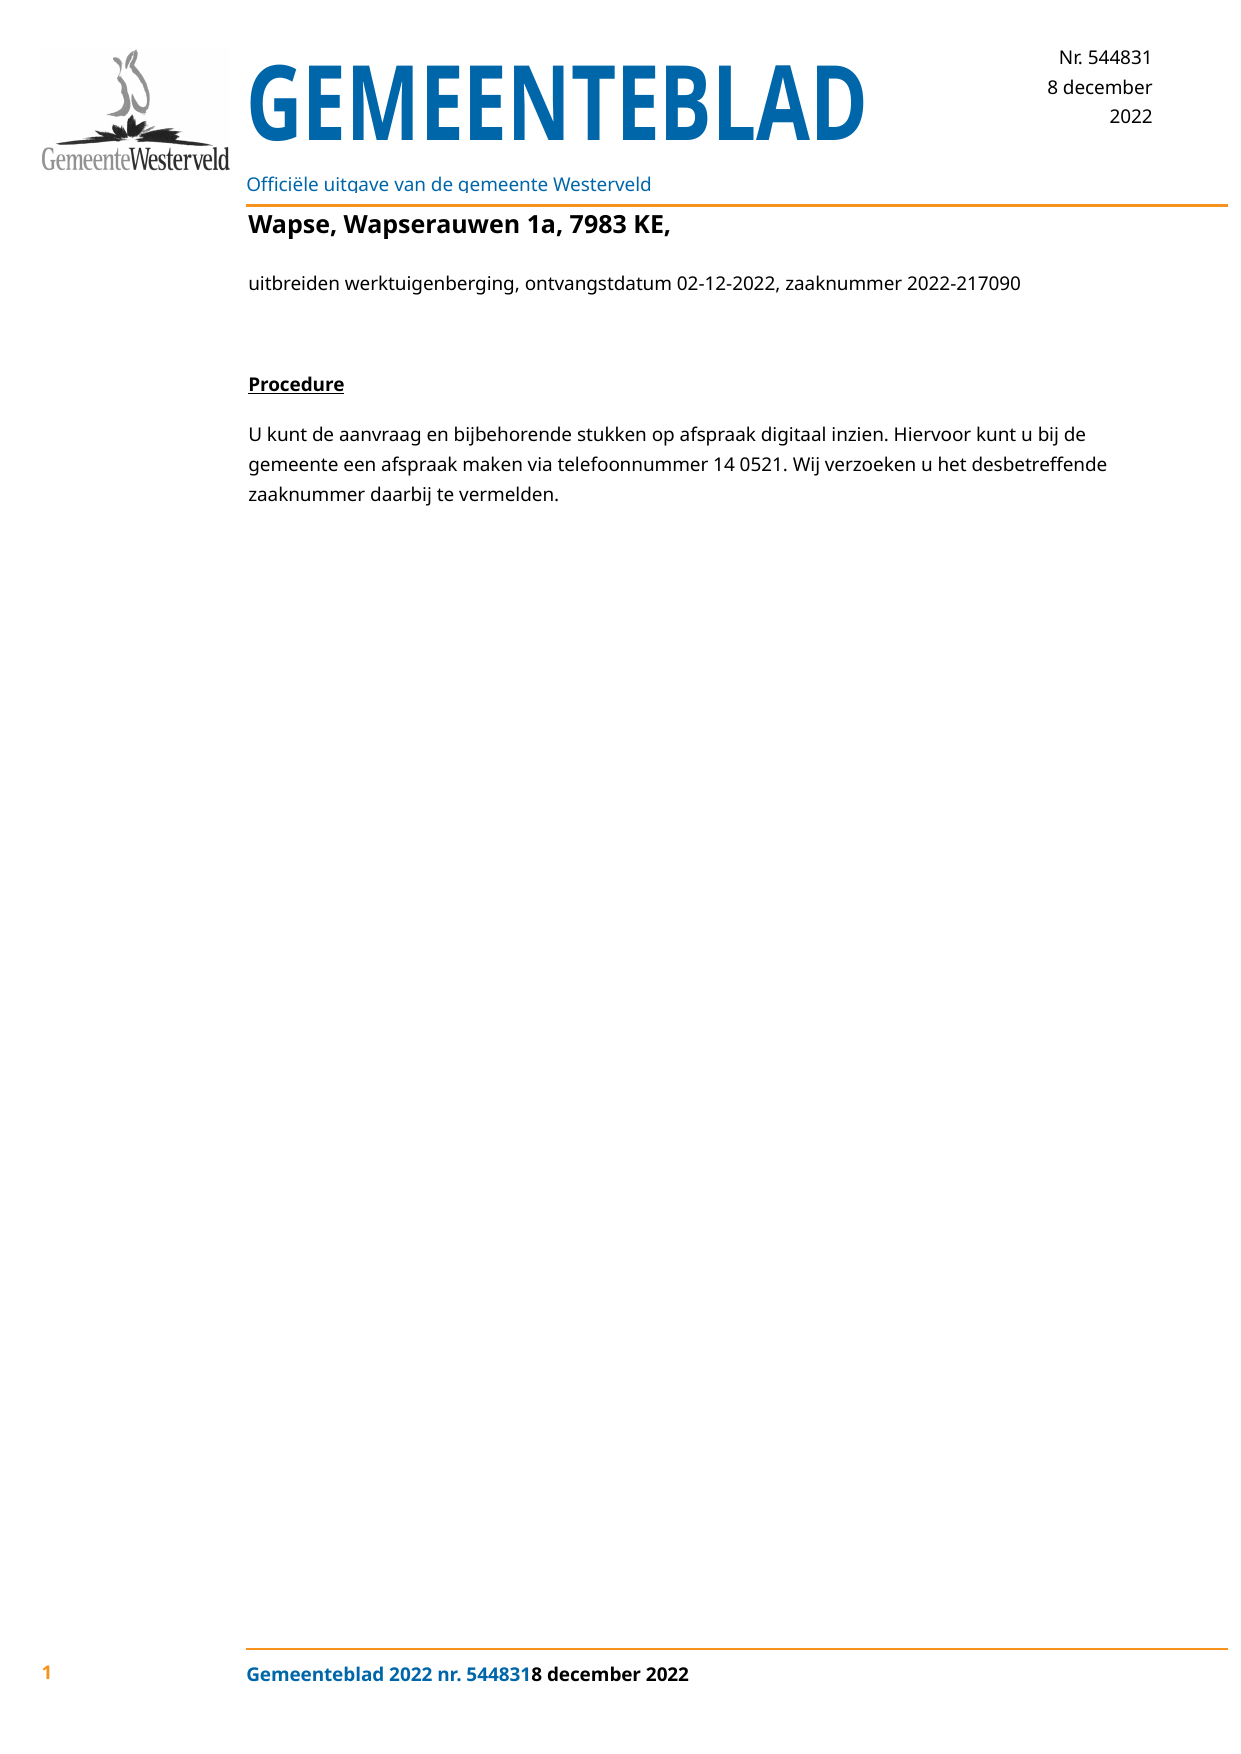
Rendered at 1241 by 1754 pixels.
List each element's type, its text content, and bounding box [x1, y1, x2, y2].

text uitbreiden werktuigenberging, ontvangstdatum 02-12-2022, zaaknummer 2022-217090 [248, 270, 1152, 296]
text Wapse, Wapserauwen 1a, 7983 KE, [248, 207, 1152, 241]
picture [41, 47, 231, 172]
text Procedure [248, 371, 1152, 397]
text U kunt de aanvraag en bijbehorende stukken op afspraak digitaal inzien. Hiervoor kunt u bij de gemeente een afspraak maken via telefoonnummer 14 0521. Wij verzoeken u het desbetreffende zaaknummer daarbij te vermelden. [248, 422, 1152, 506]
